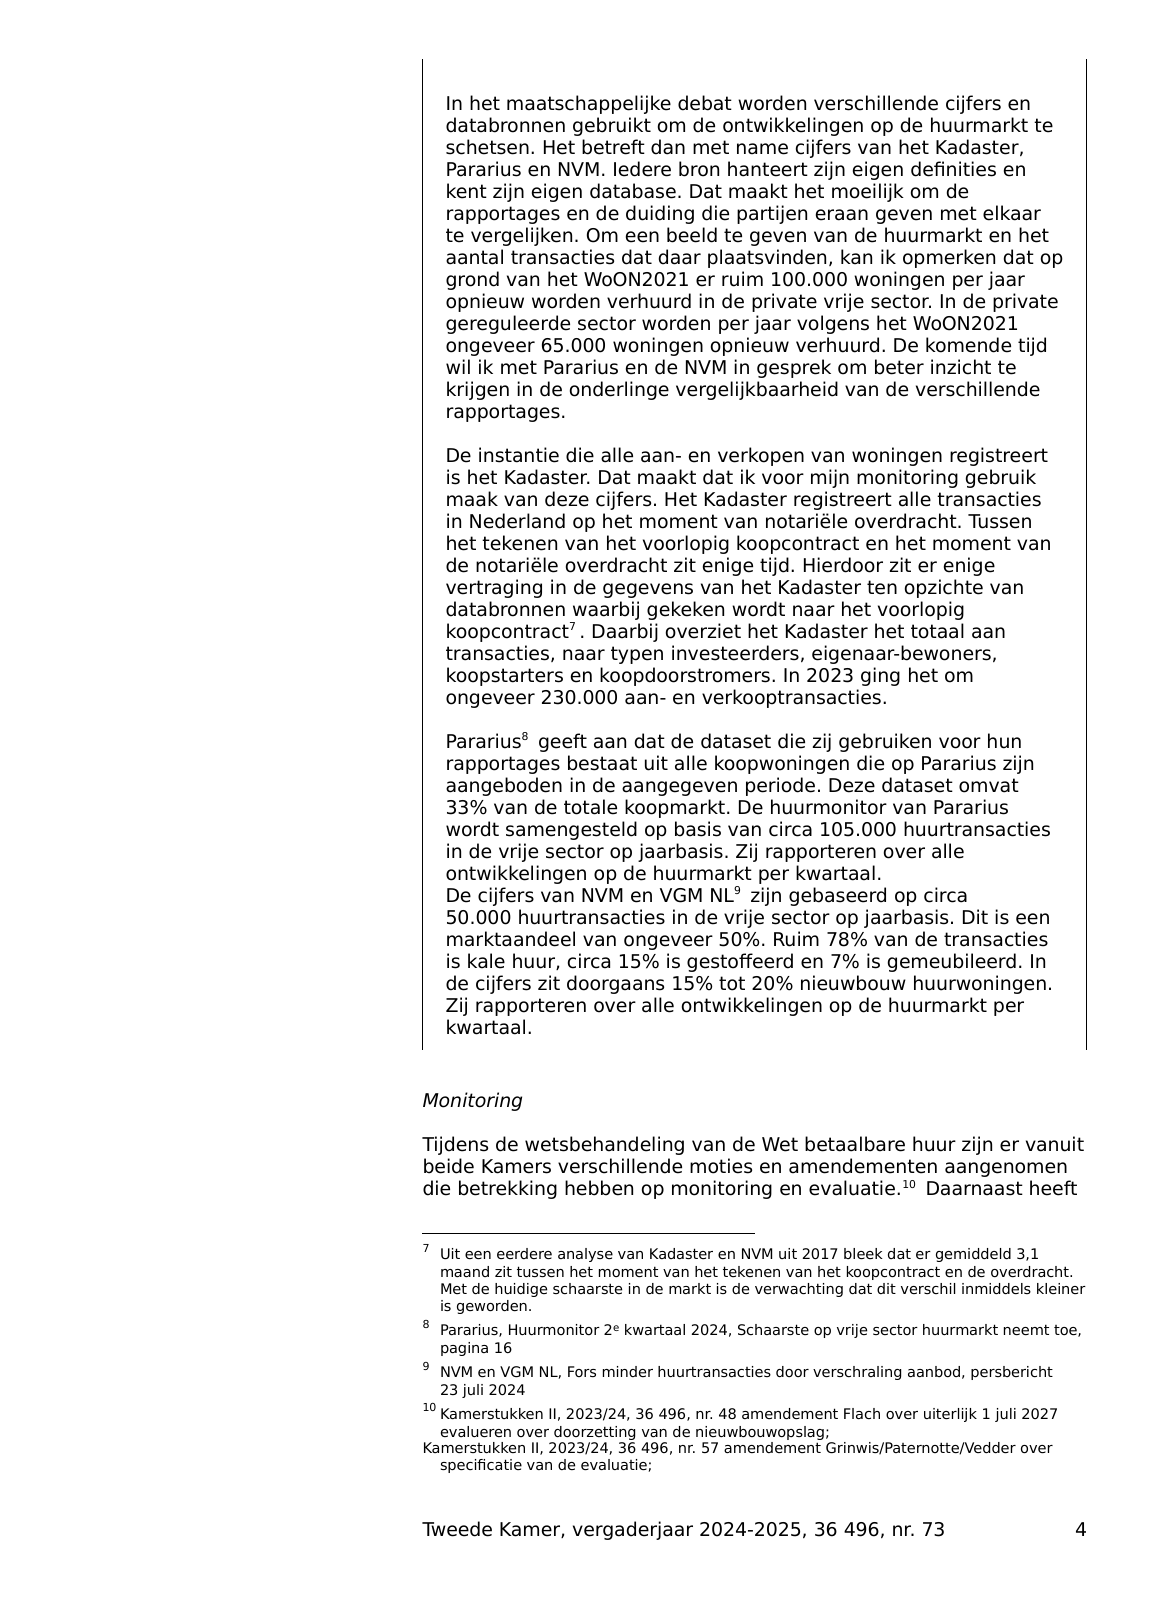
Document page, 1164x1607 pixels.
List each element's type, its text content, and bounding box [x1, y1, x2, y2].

text Tijdens de wetsbehandeling van de Wet betaalbare huur zijn er vanuit beide Kamers verschillende moties en amendementen aangenomen die betrekking hebben op monitoring en evaluatie. Daarnaast heeft [422, 1134, 1087, 1200]
text Kamerstukken II, 2023/24, 36 496, nr. 57 amendement Grinwis/Paternotte/Vedder over specificatie van de evaluatie; [422, 1441, 1087, 1474]
table_header In het maatschappelijke debat worden verschillende cijfers en databronnen gebruikt om de ontwikkelingen op de huurmarkt te schetsen. Het betreft dan met name cijfers van het Kadaster, Pararius en NVM. Iedere bron hanteert zijn eigen definities en kent zijn eigen database. Dat maakt het moeilijk om de rapportages en de duiding die partijen eraan geven met elkaar te vergelijken. Om een beeld te geven van de huurmarkt en het aantal transacties dat daar plaatsvinden, kan ik opmerken dat op grond van het WoON2021 er ruim 100.000 woningen per jaar opnieuw worden verhuurd in de private vrije sector. In de private gereguleerde sector worden per jaar volgens het WoON2021 ongeveer 65.000 woningen opnieuw verhuurd. De komende tijd wil ik met Pararius en de NVM in gesprek om beter inzicht te krijgen in de onderlinge vergelijkbaarheid van de verschillende rapportages. De instantie die alle aan- en verkopen van woningen registreert is het Kadaster. Dat maakt dat ik voor mijn monitoring gebruik maak van deze cijfers. Het Kadaster registreert alle transacties in Nederland op het moment van notariële overdracht. Tussen het tekenen van het voorlopig koopcontract en het moment van de notariële overdracht zit enige tijd. Hierdoor zit er enige vertraging in de gegevens van het Kadaster ten opzichte van databronnen waarbij gekeken wordt naar het voorlopig koopcontract. Daarbij overziet het Kadaster het totaal aan transacties, naar typen investeerders, eigenaar-bewoners, koopstarters en koopdoorstromers. In 2023 ging het om ongeveer 230.000 aan- en verkooptransacties. Pararius geeft aan dat de dataset die zij gebruiken voor hun rapportages bestaat uit alle koopwoningen die op Pararius zijn aangeboden in de aangegeven periode. Deze dataset omvat 33% van de totale koopmarkt. De huurmonitor van Pararius wordt samengesteld op basis van circa 105.000 huurtransacties in de vrije sector op jaarbasis. Zij rapporteren over alle ontwikkelingen op de huurmarkt per kwartaal. De cijfers van NVM en VGM NL zijn gebaseerd op circa 50.000 huurtransacties in de vrije sector op jaarbasis. Dit is een marktaandeel van ongeveer 50%. Ruim 78% van de transacties is kale huur, circa 15% is gestoffeerd en 7% is gemeubileerd. In de cijfers zit doorgaans 15% tot 20% nieuwbouw huurwoningen. Zij rapporteren over alle ontwikkelingen op de huurmarkt per kwartaal. [423, 59, 1086, 1050]
text Kamerstukken II, 2023/24, 36 496, nr. 48 amendement Flach over uiterlijk 1 juli 2027 evalueren over doorzetting van de nieuwbouwopslag; [422, 1402, 1087, 1441]
subtitle Monitoring [422, 1090, 1087, 1112]
